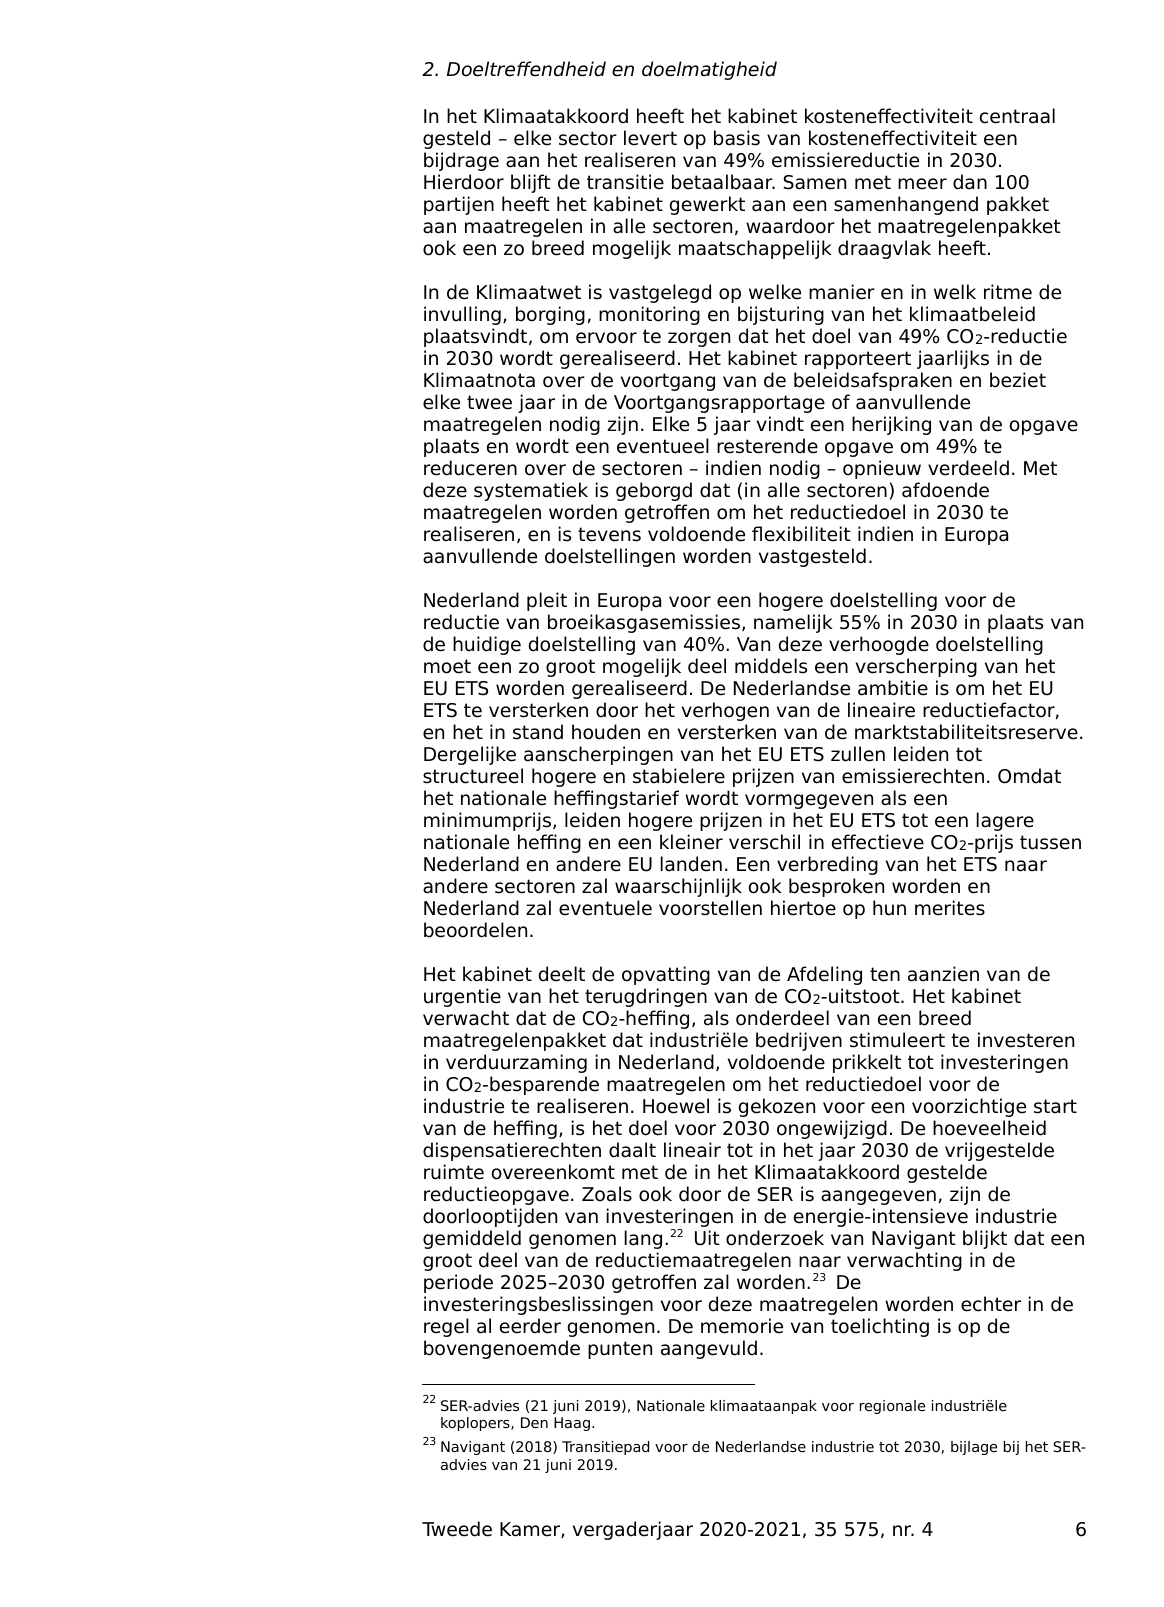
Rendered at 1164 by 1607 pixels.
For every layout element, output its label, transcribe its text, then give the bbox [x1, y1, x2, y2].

subtitle 2. Doeltreffendheid en doelmatigheid [422, 59, 1087, 81]
text SER-advies (21 juni 2019), Nationale klimaataanpak voor regionale industriële koplopers, Den Haag. [422, 1393, 1087, 1432]
text In de Klimaatwet is vastgelegd op welke manier en in welk ritme de invulling, borging, monitoring en bijsturing van het klimaatbeleid plaatsvindt, om ervoor te zorgen dat het doel van 49% CO2-reductie in 2030 wordt gerealiseerd. Het kabinet rapporteert jaarlijks in de Klimaatnota over de voortgang van de beleidsafspraken en beziet elke twee jaar in de Voortgangsrapportage of aanvullende maatregelen nodig zijn. Elke 5 jaar vindt een herijking van de opgave plaats en wordt een eventueel resterende opgave om 49% te reduceren over de sectoren – indien nodig – opnieuw verdeeld. Met deze systematiek is geborgd dat (in alle sectoren) afdoende maatregelen worden getroffen om het reductiedoel in 2030 te realiseren, en is tevens voldoende flexibiliteit indien in Europa aanvullende doelstellingen worden vastgesteld. [422, 282, 1087, 568]
text Navigant (2018) Transitiepad voor de Nederlandse industrie tot 2030, bijlage bij het SER-advies van 21 juni 2019. [422, 1435, 1087, 1474]
text Het kabinet deelt de opvatting van de Afdeling ten aanzien van de urgentie van het terugdringen van de CO2-uitstoot. Het kabinet verwacht dat de CO2-heffing, als onderdeel van een breed maatregelenpakket dat industriële bedrijven stimuleert te investeren in verduurzaming in Nederland, voldoende prikkelt tot investeringen in CO2-besparende maatregelen om het reductiedoel voor de industrie te realiseren. Hoewel is gekozen voor een voorzichtige start van de heffing, is het doel voor 2030 ongewijzigd. De hoeveelheid dispensatierechten daalt lineair tot in het jaar 2030 de vrijgestelde ruimte overeenkomt met de in het Klimaatakkoord gestelde reductieopgave. Zoals ook door de SER is aangegeven, zijn de doorlooptijden van investeringen in de energie-intensieve industrie gemiddeld genomen lang. Uit onderzoek van Navigant blijkt dat een groot deel van de reductiemaatregelen naar verwachting in de periode 2025–2030 getroffen zal worden. De investeringsbeslissingen voor deze maatregelen worden echter in de regel al eerder genomen. De memorie van toelichting is op de bovengenoemde punten aangevuld. [422, 964, 1087, 1359]
text Nederland pleit in Europa voor een hogere doelstelling voor de reductie van broeikasgasemissies, namelijk 55% in 2030 in plaats van de huidige doelstelling van 40%. Van deze verhoogde doelstelling moet een zo groot mogelijk deel middels een verscherping van het EU ETS worden gerealiseerd. De Nederlandse ambitie is om het EU ETS te versterken door het verhogen van de lineaire reductiefactor, en het in stand houden en versterken van de marktstabiliteitsreserve. Dergelijke aanscherpingen van het EU ETS zullen leiden tot structureel hogere en stabielere prijzen van emissierechten. Omdat het nationale heffingstarief wordt vormgegeven als een minimumprijs, leiden hogere prijzen in het EU ETS tot een lagere nationale heffing en een kleiner verschil in effectieve CO2-prijs tussen Nederland en andere EU landen. Een verbreding van het ETS naar andere sectoren zal waarschijnlijk ook besproken worden en Nederland zal eventuele voorstellen hiertoe op hun merites beoordelen. [422, 590, 1087, 942]
text In het Klimaatakkoord heeft het kabinet kosteneffectiviteit centraal gesteld – elke sector levert op basis van kosteneffectiviteit een bijdrage aan het realiseren van 49% emissiereductie in 2030. Hierdoor blijft de transitie betaalbaar. Samen met meer dan 100 partijen heeft het kabinet gewerkt aan een samenhangend pakket aan maatregelen in alle sectoren, waardoor het maatregelenpakket ook een zo breed mogelijk maatschappelijk draagvlak heeft. [422, 106, 1087, 260]
